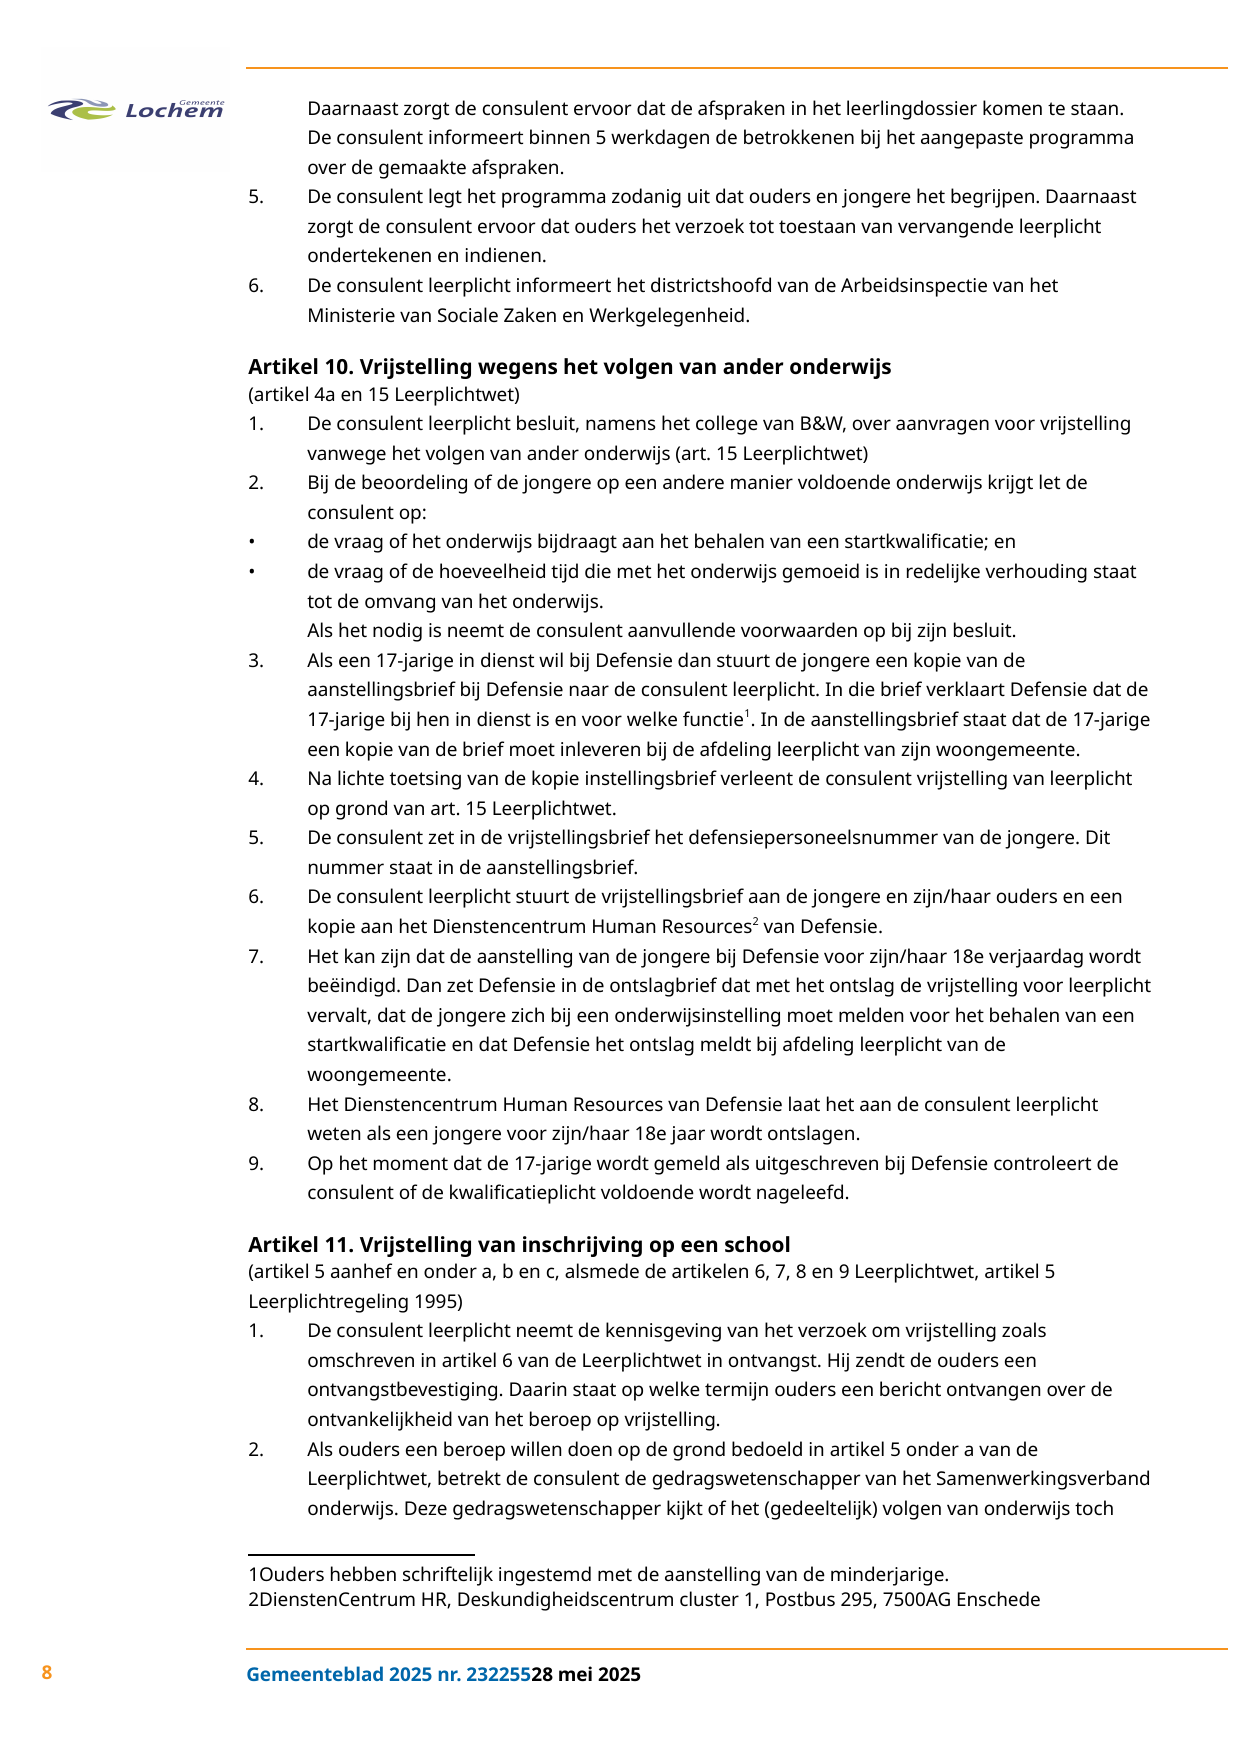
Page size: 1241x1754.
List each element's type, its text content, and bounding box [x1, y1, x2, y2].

list Daarnaast zorgt de consulent ervoor dat de afspraken in het leerlingdossier komen te staan. De consulent informeert binnen 5 werkdagen de betrokkenen bij het aangepaste programma over de gemaakte afspraken. [248, 95, 1152, 180]
picture [41, 47, 231, 172]
list De consulent zet in de vrijstellingsbrief het defensiepersoneelsnummer van de jongere. Dit nummer staat in de aanstellingsbrief. [248, 824, 1152, 880]
list De consulent leerplicht besluit, namens het college van B&W, over aanvragen voor vrijstelling vanwege het volgen van ander onderwijs (art. 15 Leerplichtwet) [248, 410, 1152, 466]
list Op het moment dat de 17-jarige wordt gemeld als uitgeschreven bij Defensie controleert de consulent of de kwalificatieplicht voldoende wordt nageleefd. [248, 1150, 1152, 1205]
list Ouders hebben schriftelijk ingestemd met de aanstelling van de minderjarige. [248, 1561, 1152, 1586]
list De consulent legt het programma zodanig uit dat ouders en jongere het begrijpen. Daarnaast zorgt de consulent ervoor dat ouders het verzoek tot toestaan van vervangende leerplicht ondertekenen en indienen. [248, 183, 1152, 268]
list Het Dienstencentrum Human Resources van Defensie laat het aan de consulent leerplicht weten als een jongere voor zijn/haar 18e jaar wordt ontslagen. [248, 1091, 1152, 1146]
list de vraag of het onderwijs bijdraagt aan het behalen van een startkwalificatie; en [248, 529, 1152, 554]
list de vraag of de hoeveelheid tijd die met het onderwijs gemoeid is in redelijke verhouding staat tot de omvang van het onderwijs. [248, 558, 1152, 613]
list De consulent leerplicht informeert het districtshoofd van de Arbeidsinspectie van het Ministerie van Sociale Zaken en Werkgelegenheid. [248, 272, 1152, 328]
list Na lichte toetsing van de kopie instellingsbrief verleent de consulent vrijstelling van leerplicht op grond van art. 15 Leerplichtwet. [248, 765, 1152, 821]
list Het kan zijn dat de aanstelling van de jongere bij Defensie voor zijn/haar 18e verjaardag wordt beëindigd. Dan zet Defensie in de ontslagbrief dat met het ontslag de vrijstelling voor leerplicht vervalt, dat de jongere zich bij een onderwijsinstelling moet melden voor het behalen van een startkwalificatie en dat Defensie het ontslag meldt bij afdeling leerplicht van de woongemeente. [248, 943, 1152, 1087]
text (artikel 4a en 15 Leerplichtwet) [248, 381, 1152, 406]
text (artikel 5 aanhef en onder a, b en c, alsmede de artikelen 6, 7, 8 en 9 Leerplichtwet, artikel 5 Leerplichtregeling 1995) [248, 1258, 1152, 1314]
text Artikel 11. Vrijstelling van inschrijving op een school [248, 1230, 1152, 1258]
list De consulent leerplicht neemt de kennisgeving van het verzoek om vrijstelling zoals omschreven in artikel 6 van de Leerplichtwet in ontvangst. Hij zendt de ouders een ontvangstbevestiging. Daarin staat op welke termijn ouders een bericht ontvangen over de ontvankelijkheid van het beroep op vrijstelling. [248, 1317, 1152, 1432]
text Artikel 10. Vrijstelling wegens het volgen van ander onderwijs [248, 352, 1152, 381]
list Als ouders een beroep willen doen op de grond bedoeld in artikel 5 onder a van de Leerplichtwet, betrekt de consulent de gedragswetenschapper van het Samenwerkingsverband onderwijs. Deze gedragswetenschapper kijkt of het (gedeeltelijk) volgen van onderwijs toch [248, 1436, 1152, 1521]
list De consulent leerplicht stuurt de vrijstellingsbrief aan de jongere en zijn/haar ouders en een kopie aan het Dienstencentrum Human Resources van Defensie. [248, 884, 1152, 939]
list Als een 17-jarige in dienst wil bij Defensie dan stuurt de jongere een kopie van de aanstellingsbrief bij Defensie naar de consulent leerplicht. In die brief verklaart Defensie dat de 17-jarige bij hen in dienst is en voor welke functie. In de aanstellingsbrief staat dat de 17-jarige een kopie van de brief moet inleveren bij de afdeling leerplicht van zijn woongemeente. [248, 647, 1152, 761]
list DienstenCentrum HR, Deskundigheidscentrum cluster 1, Postbus 295, 7500AG Enschede [248, 1586, 1152, 1612]
list Bij de beoordeling of de jongere op een andere manier voldoende onderwijs krijgt let de consulent op: [248, 469, 1152, 525]
list Als het nodig is neemt de consulent aanvullende voorwaarden op bij zijn besluit. [248, 617, 1152, 643]
